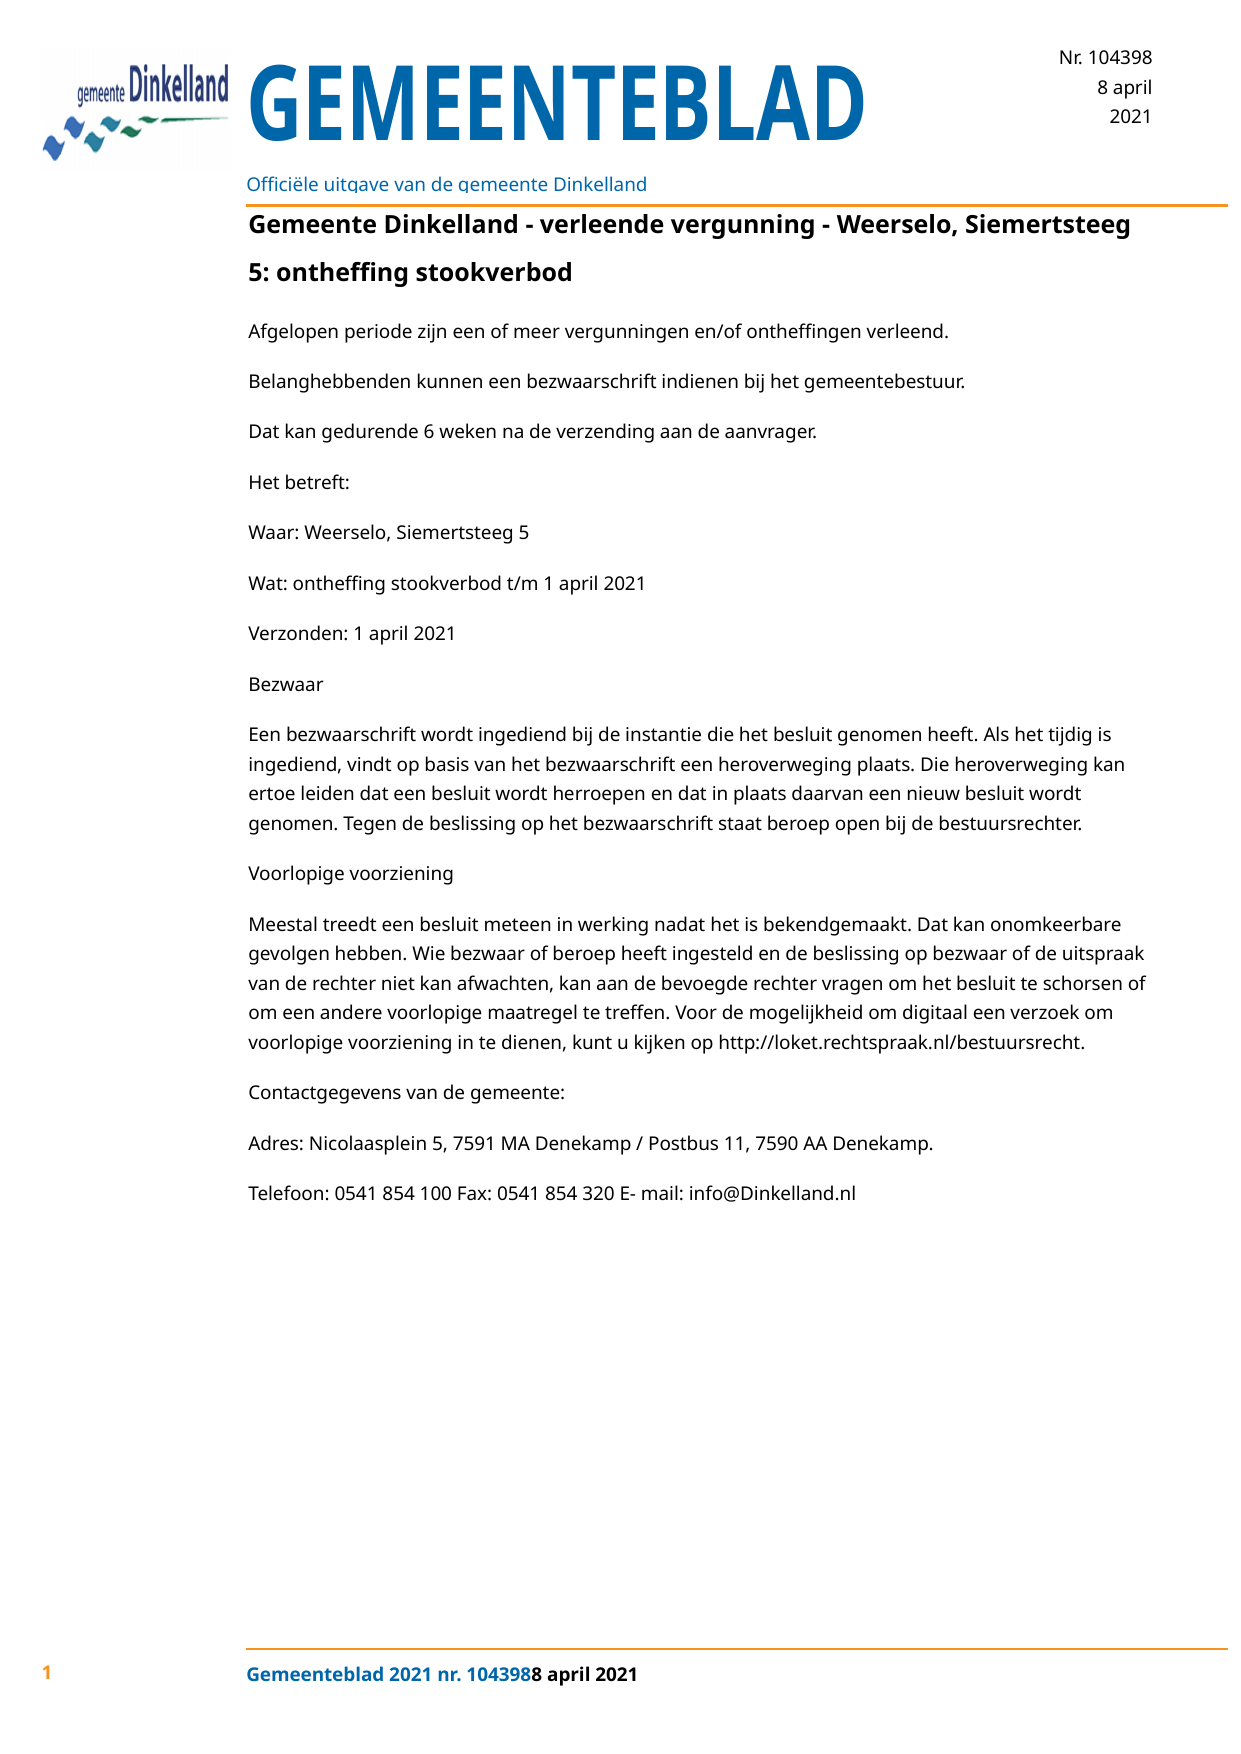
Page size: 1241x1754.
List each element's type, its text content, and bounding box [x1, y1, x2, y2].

text Wat: ontheffing stookverbod t/m 1 april 2021 [248, 570, 1152, 596]
picture [41, 47, 231, 172]
text Gemeente Dinkelland - verleende vergunning - Weerselo, Siemertsteeg 5: ontheffing stookverbod [248, 207, 1152, 288]
text Waar: Weerselo, Siemertsteeg 5 [248, 519, 1152, 545]
text Een bezwaarschrift wordt ingediend bij de instantie die het besluit genomen heeft. Als het tijdig is ingediend, vindt op basis van het bezwaarschrift een heroverweging plaats. Die heroverweging kan ertoe leiden dat een besluit wordt herroepen en dat in plaats daarvan een nieuw besluit wordt genomen. Tegen de beslissing op het bezwaarschrift staat beroep open bij de bestuursrechter. [248, 721, 1152, 836]
text Adres: Nicolaasplein 5, 7591 MA Denekamp / Postbus 11, 7590 AA Denekamp. [248, 1130, 1152, 1156]
text Dat kan gedurende 6 weken na de verzending aan de aanvrager. [248, 419, 1152, 444]
text Het betreft: [248, 469, 1152, 495]
text Afgelopen periode zijn een of meer vergunningen en/of ontheffingen verleend. [248, 318, 1152, 344]
text Belanghebbenden kunnen een bezwaarschrift indienen bij het gemeentebestuur. [248, 368, 1152, 394]
text Verzonden: 1 april 2021 [248, 620, 1152, 646]
text Contactgegevens van de gemeente: [248, 1079, 1152, 1105]
text Voorlopige voorziening [248, 860, 1152, 886]
text Meestal treedt een besluit meteen in werking nadat het is bekendgemaakt. Dat kan onomkeerbare gevolgen hebben. Wie bezwaar of beroep heeft ingesteld en de beslissing op bezwaar of de uitspraak van de rechter niet kan afwachten, kan aan de bevoegde rechter vragen om het besluit te schorsen of om een andere voorlopige maatregel te treffen. Voor de mogelijkheid om digitaal een verzoek om voorlopige voorziening in te dienen, kunt u kijken op http://loket.rechtspraak.nl/bestuursrecht. [248, 911, 1152, 1055]
text Telefoon: 0541 854 100 Fax: 0541 854 320 E- mail: info@Dinkelland.nl [248, 1180, 1152, 1206]
text Bezwaar [248, 671, 1152, 697]
